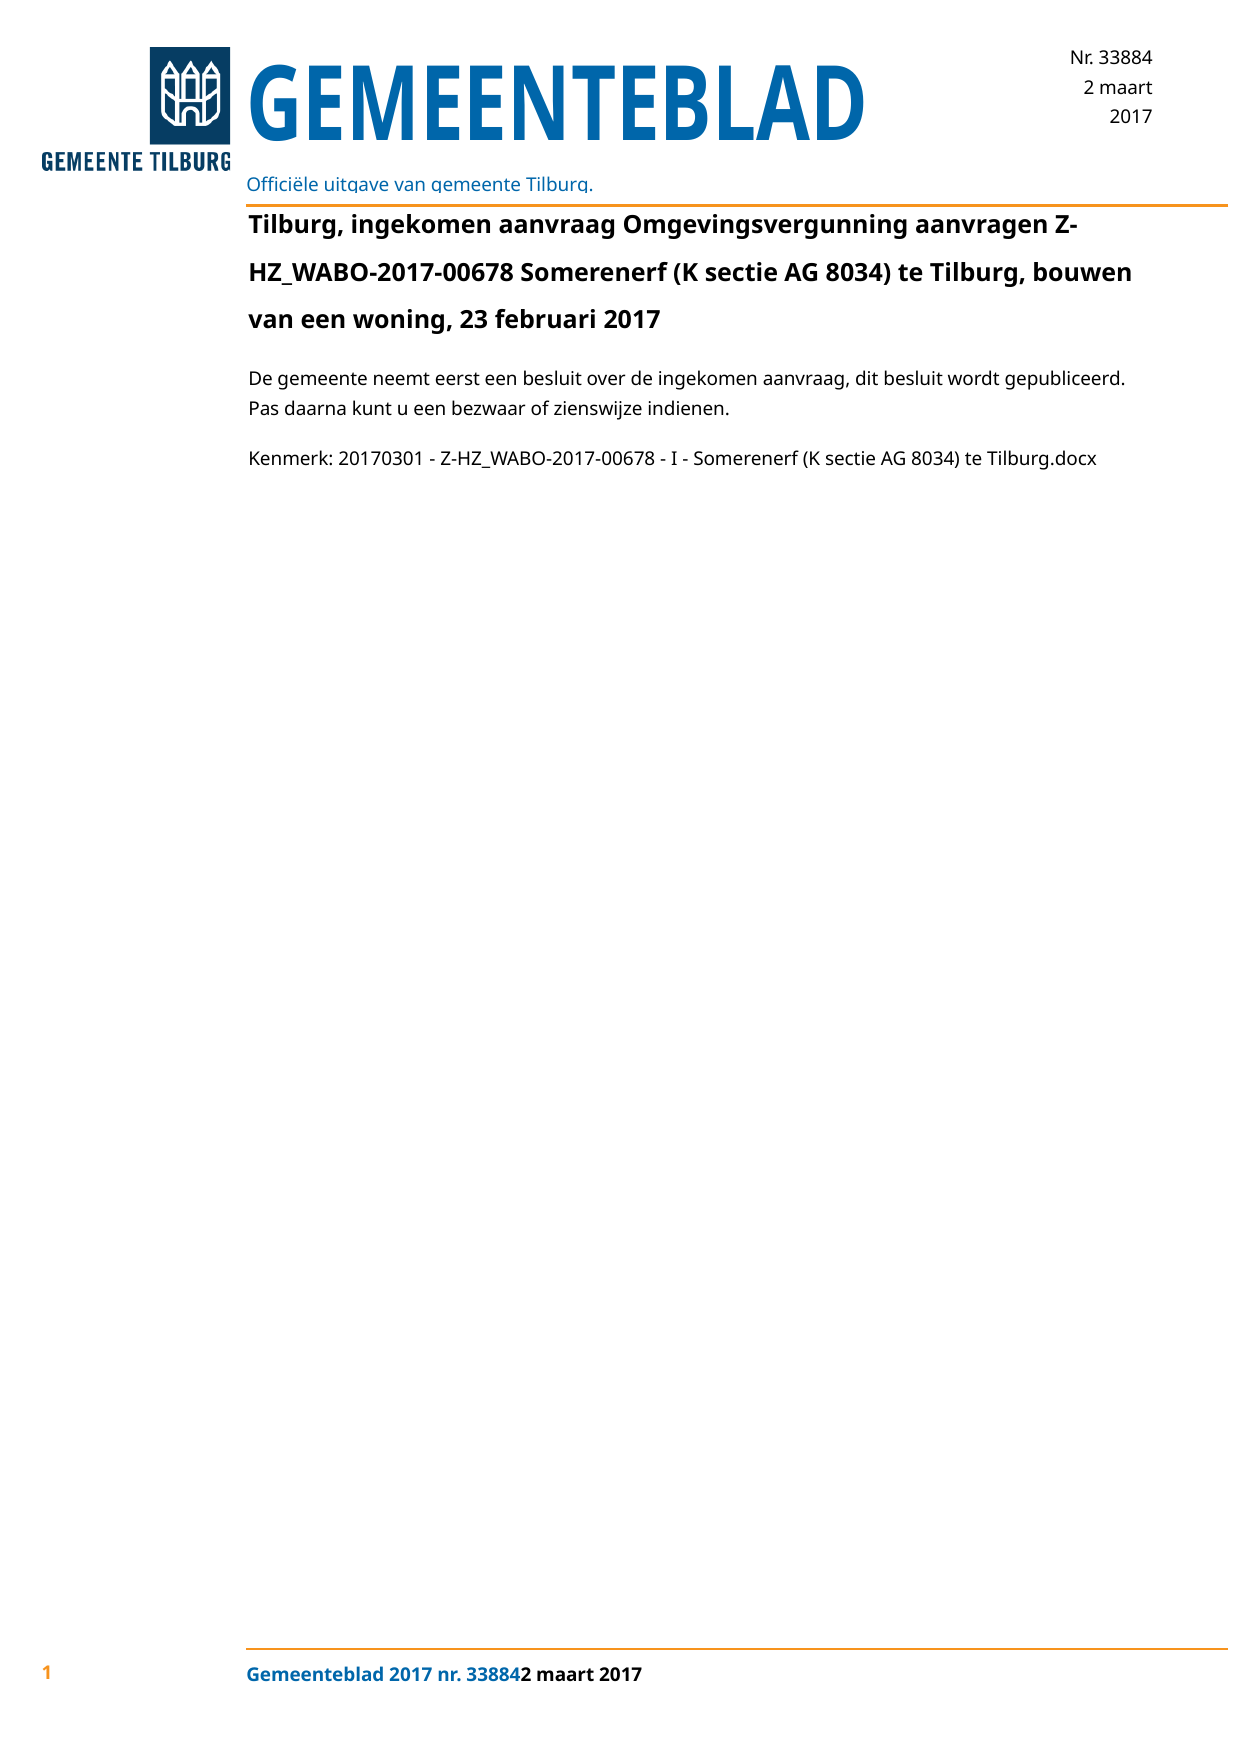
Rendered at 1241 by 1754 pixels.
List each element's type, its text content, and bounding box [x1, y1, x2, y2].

text Kenmerk: 20170301 - Z-HZ_WABO-2017-00678 - I - Somerenerf (K sectie AG 8034) te Tilburg.docx [248, 446, 1152, 471]
text De gemeente neemt eerst een besluit over de ingekomen aanvraag, dit besluit wordt gepubliceerd. Pas daarna kunt u een bezwaar of zienswijze indienen. [248, 366, 1152, 421]
text Tilburg, ingekomen aanvraag Omgevingsvergunning aanvragen Z-HZ_WABO-2017-00678 Somerenerf (K sectie AG 8034) te Tilburg, bouwen van een woning, 23 februari 2017 [248, 207, 1152, 336]
picture [41, 47, 231, 172]
